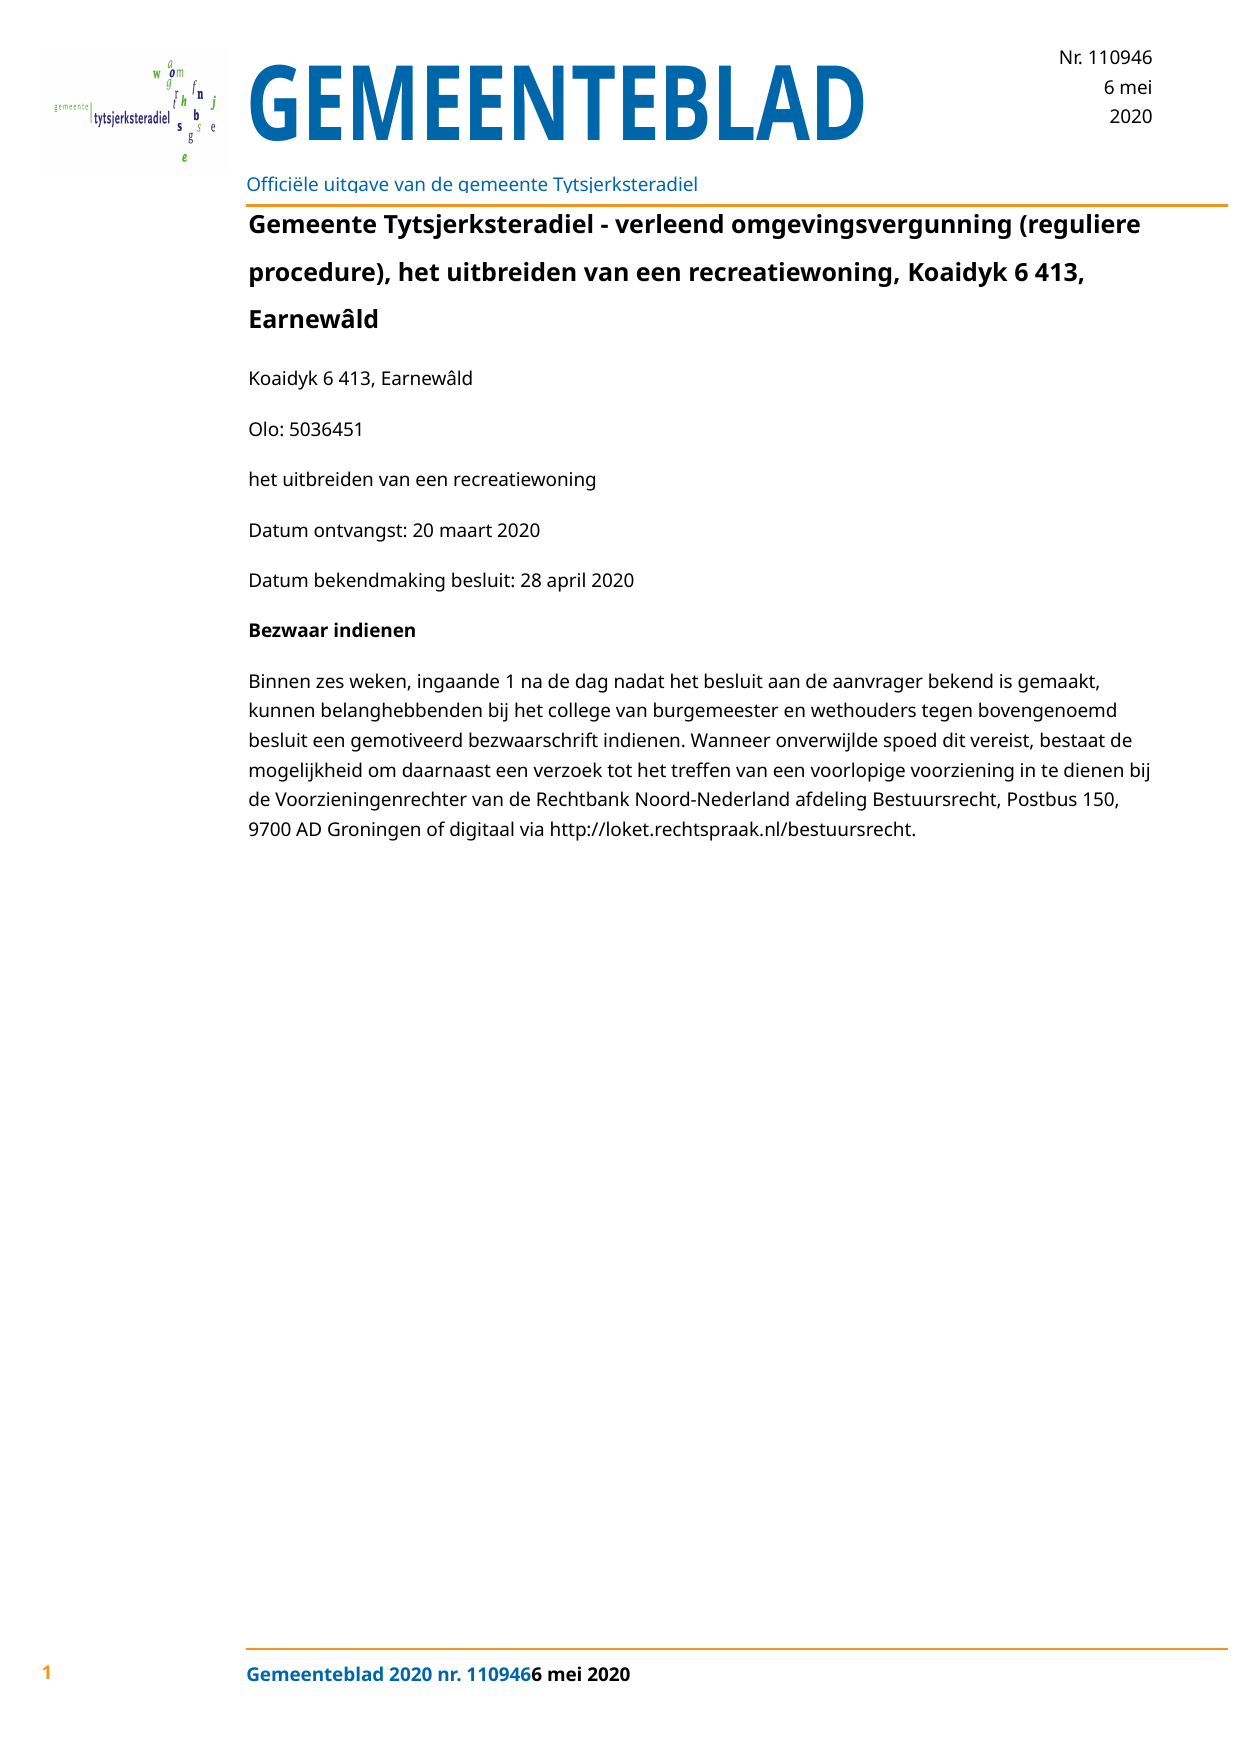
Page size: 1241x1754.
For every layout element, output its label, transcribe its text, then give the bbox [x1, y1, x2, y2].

text het uitbreiden van een recreatiewoning [248, 466, 1152, 492]
text Koaidyk 6 413, Earnewâld [248, 366, 1152, 391]
text Gemeente Tytsjerksteradiel - verleend omgevingsvergunning (reguliere procedure), het uitbreiden van een recreatiewoning, Koaidyk 6 413, Earnewâld [248, 207, 1152, 336]
text Olo: 5036451 [248, 416, 1152, 442]
text Bezwaar indienen [248, 618, 1152, 643]
text Datum bekendmaking besluit: 28 april 2020 [248, 567, 1152, 593]
text Binnen zes weken, ingaande 1 na de dag nadat het besluit aan de aanvrager bekend is gemaakt, kunnen belanghebbenden bij het college van burgemeester en wethouders tegen bovengenoemd besluit een gemotiveerd bezwaarschrift indienen. Wanneer onverwijlde spoed dit vereist, bestaat de mogelijkheid om daarnaast een verzoek tot het treffen van een voorlopige voorziening in te dienen bij de Voorzieningenrechter van de Rechtbank Noord-Nederland afdeling Bestuursrecht, Postbus 150, 9700 AD Groningen of digitaal via http://loket.rechtspraak.nl/bestuursrecht. [248, 668, 1152, 842]
text Datum ontvangst: 20 maart 2020 [248, 517, 1152, 542]
picture [41, 47, 231, 172]
